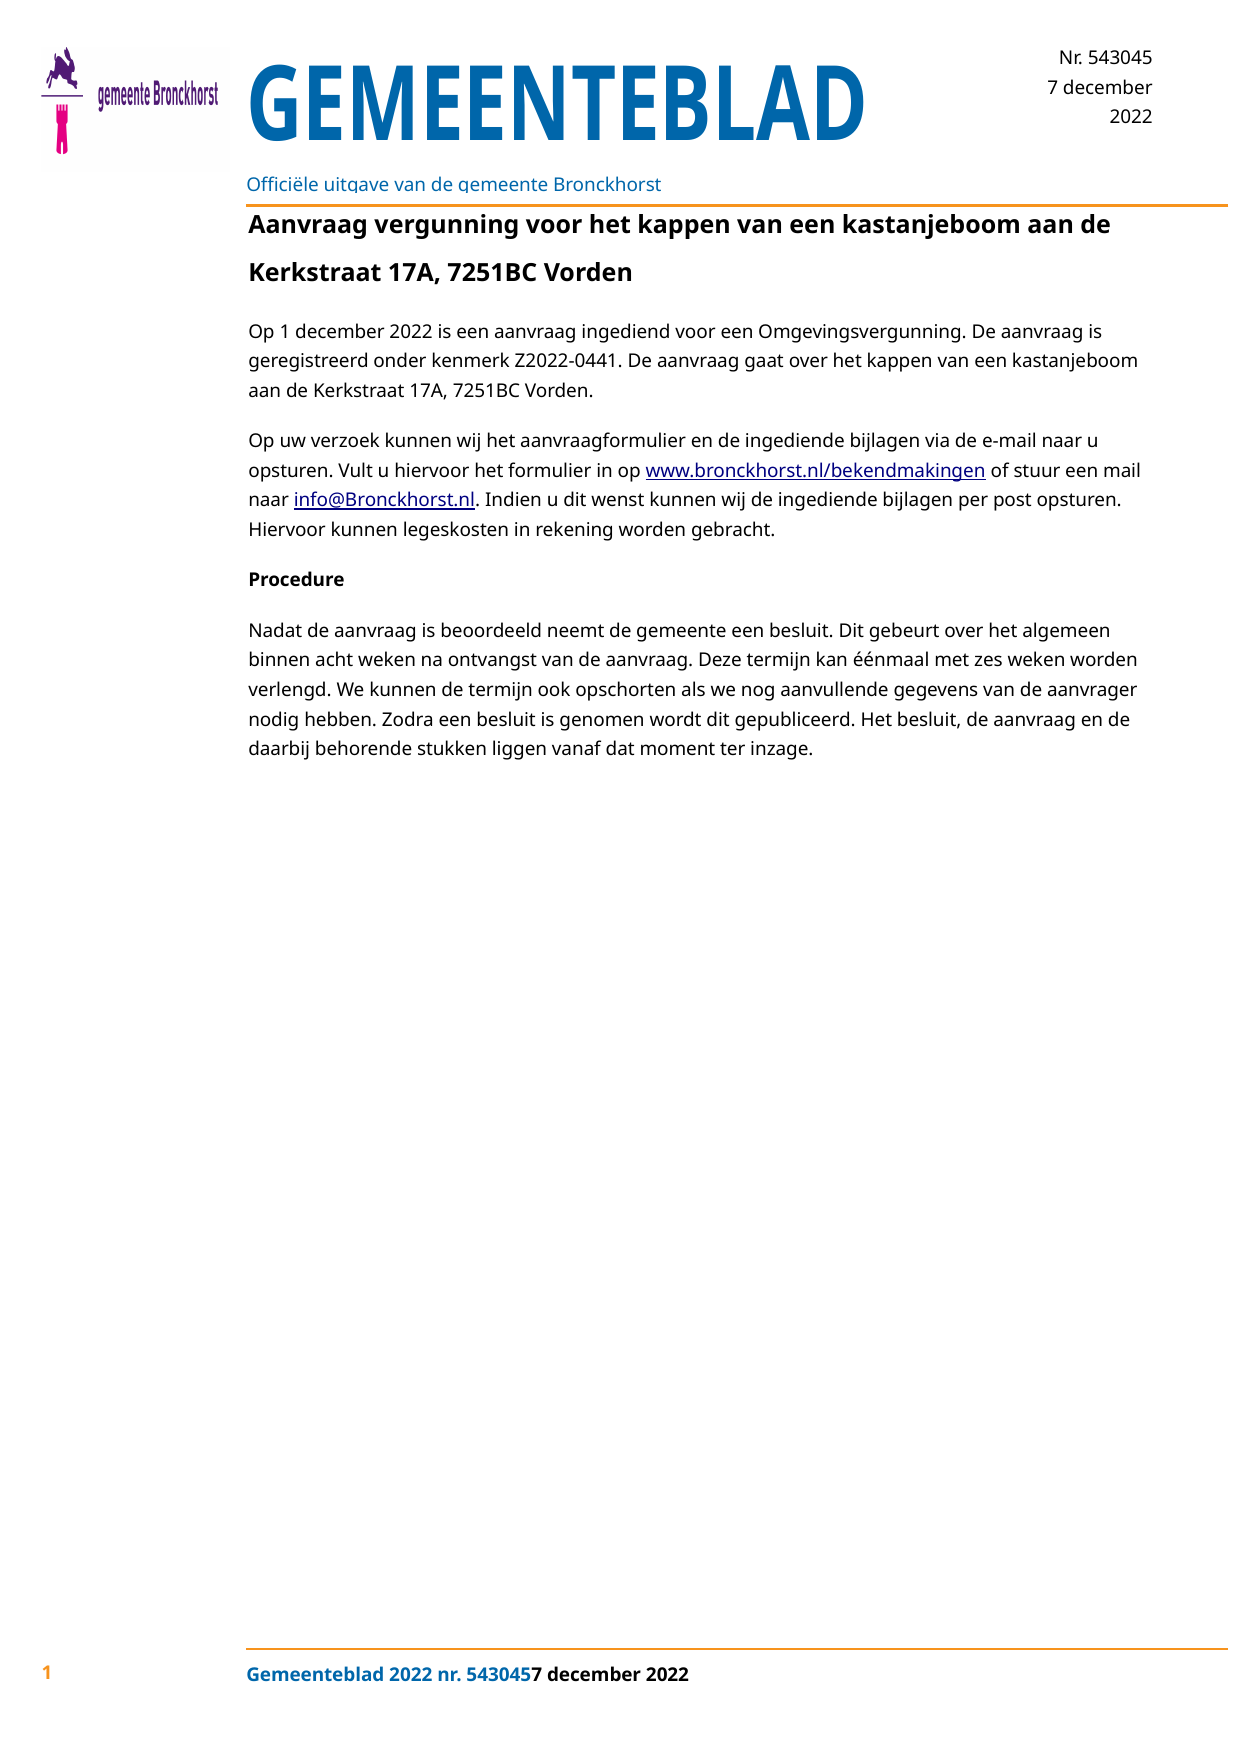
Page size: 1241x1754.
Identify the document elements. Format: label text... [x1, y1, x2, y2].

text Op uw verzoek kunnen wij het aanvraagformulier en de ingediende bijlagen via de e-mail naar u opsturen. Vult u hiervoor het formulier in op www.bronckhorst.nl/bekendmakingen of stuur een mail naar info@Bronckhorst.nl. Indien u dit wenst kunnen wij de ingediende bijlagen per post opsturen. Hiervoor kunnen legeskosten in rekening worden gebracht. [248, 427, 1152, 542]
text Aanvraag vergunning voor het kappen van een kastanjeboom aan de Kerkstraat 17A, 7251BC Vorden [248, 207, 1152, 288]
text Op 1 december 2022 is een aanvraag ingediend voor een Omgevingsvergunning. De aanvraag is geregistreerd onder kenmerk Z2022-0441. De aanvraag gaat over het kappen van een kastanjeboom aan de Kerkstraat 17A, 7251BC Vorden. [248, 318, 1152, 403]
picture [41, 47, 231, 172]
text Nadat de aanvraag is beoordeeld neemt de gemeente een besluit. Dit gebeurt over het algemeen binnen acht weken na ontvangst van de aanvraag. Deze termijn kan éénmaal met zes weken worden verlengd. We kunnen de termijn ook opschorten als we nog aanvullende gegevens van de aanvrager nodig hebben. Zodra een besluit is genomen wordt dit gepubliceerd. Het besluit, de aanvraag en de daarbij behorende stukken liggen vanaf dat moment ter inzage. [248, 617, 1152, 761]
text Procedure [248, 567, 1152, 592]
